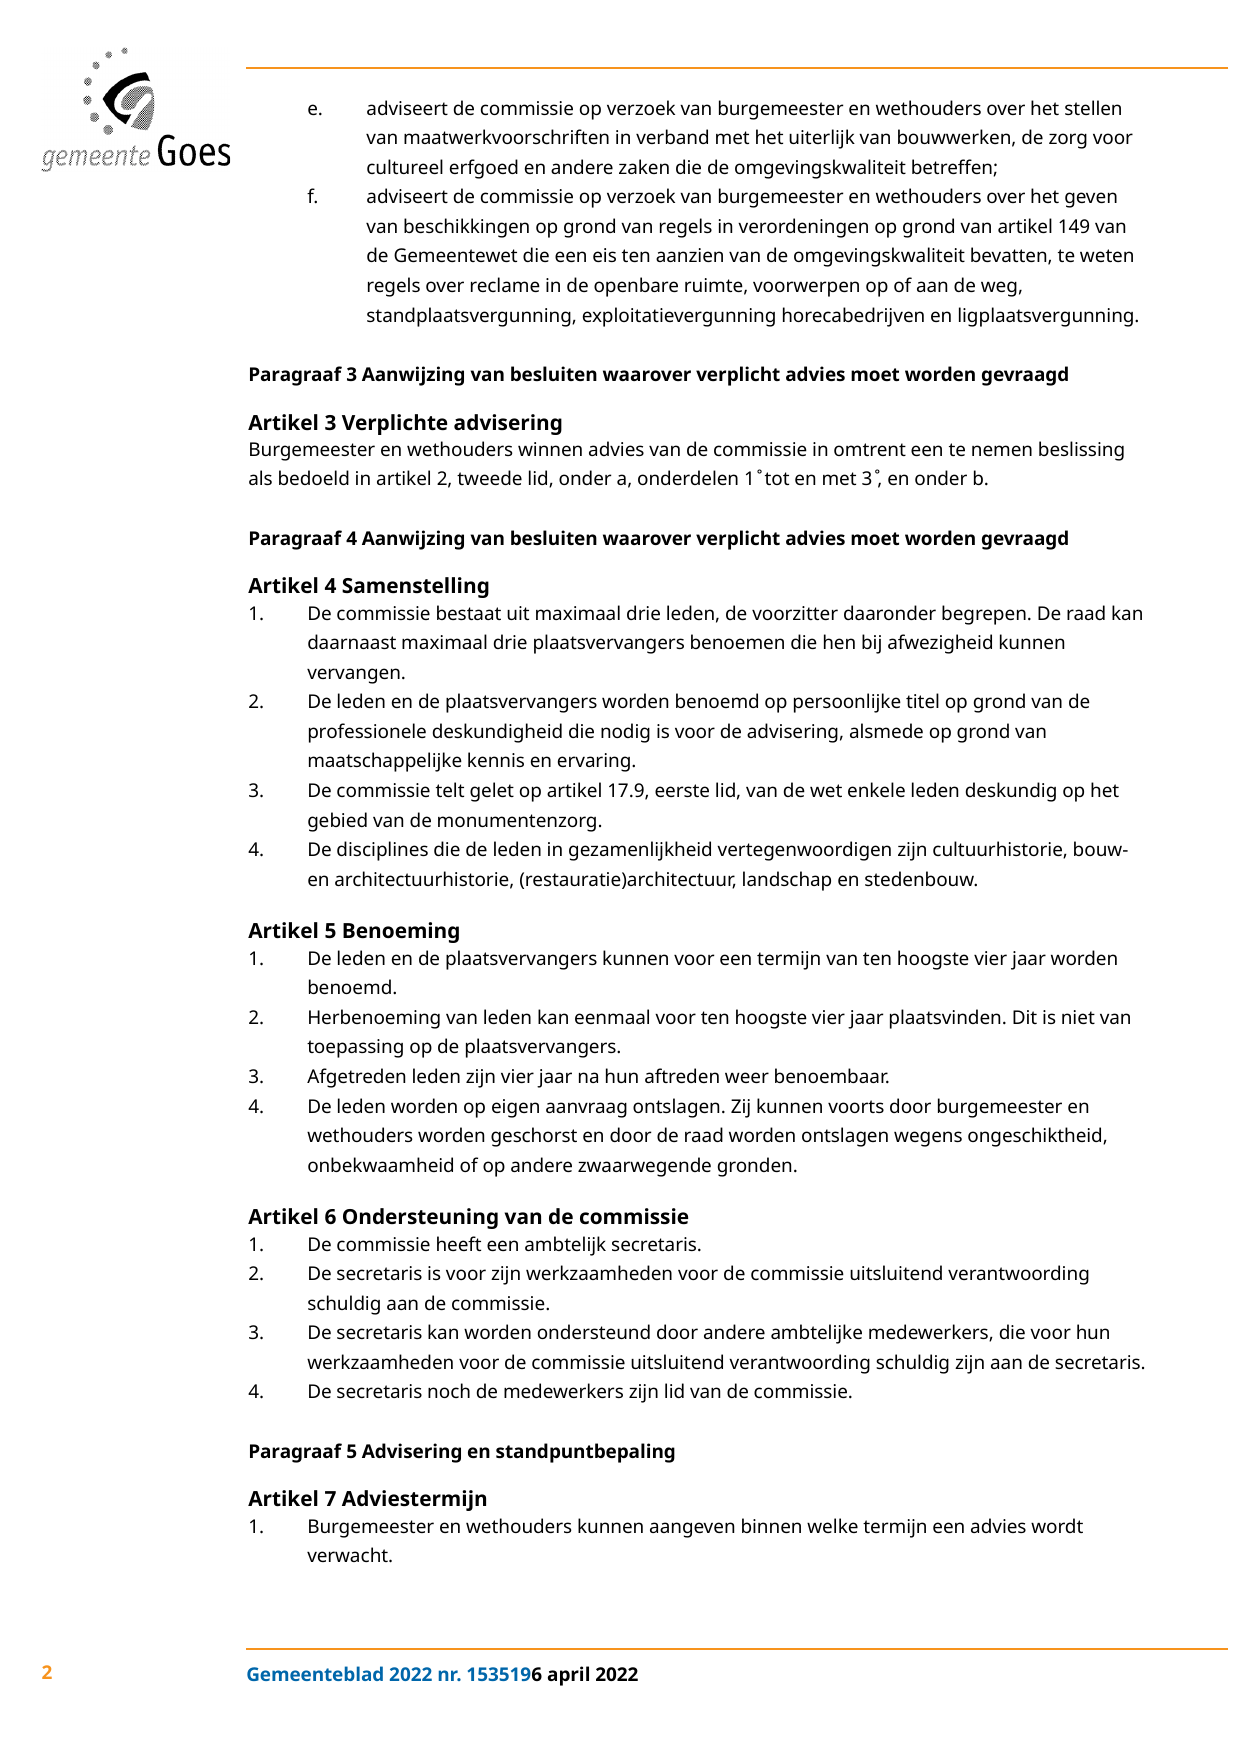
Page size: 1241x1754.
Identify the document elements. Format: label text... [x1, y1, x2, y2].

list De leden worden op eigen aanvraag ontslagen. Zij kunnen voorts door burgemeester en wethouders worden geschorst en door de raad worden ontslagen wegens ongeschiktheid, onbekwaamheid of op andere zwaarwegende gronden. [248, 1093, 1152, 1178]
list Afgetreden leden zijn vier jaar na hun aftreden weer benoembaar. [248, 1063, 1152, 1089]
list Herbenoeming van leden kan eenmaal voor ten hoogste vier jaar plaatsvinden. Dit is niet van toepassing op de plaatsvervangers. [248, 1004, 1152, 1059]
list De secretaris is voor zijn werkzaamheden voor de commissie uitsluitend verantwoording schuldig aan de commissie. [248, 1260, 1152, 1316]
list De secretaris noch de medewerkers zijn lid van de commissie. [248, 1379, 1152, 1404]
text Burgemeester en wethouders winnen advies van de commissie in omtrent een te nemen beslissing als bedoeld in artikel 2, tweede lid, onder a, onderdelen 1 ̊ tot en met 3 ̊, en onder b. [248, 436, 1152, 491]
picture [41, 47, 231, 172]
list De secretaris kan worden ondersteund door andere ambtelijke medewerkers, die voor hun werkzaamheden voor de commissie uitsluitend verantwoording schuldig zijn aan de secretaris. [248, 1319, 1152, 1375]
list De commissie bestaat uit maximaal drie leden, de voorzitter daaronder begrepen. De raad kan daarnaast maximaal drie plaatsvervangers benoemen die hen bij afwezigheid kunnen vervangen. [248, 600, 1152, 685]
text Artikel 5 Benoeming [248, 916, 1152, 945]
text Artikel 6 Ondersteuning van de commissie [248, 1202, 1152, 1231]
list De leden en de plaatsvervangers kunnen voor een termijn van ten hoogste vier jaar worden benoemd. [248, 945, 1152, 1000]
list adviseert de commissie op verzoek van burgemeester en wethouders over het stellen van maatwerkvoorschriften in verband met het uiterlijk van bouwwerken, de zorg voor cultureel erfgoed en andere zaken die de omgevingskwaliteit betreffen; [307, 95, 1152, 180]
text Paragraaf 4 Aanwijzing van besluiten waarover verplicht advies moet worden gevraagd [248, 525, 1152, 551]
list De commissie telt gelet op artikel 17.9, eerste lid, van de wet enkele leden deskundig op het gebied van de monumentenzorg. [248, 777, 1152, 833]
text Paragraaf 5 Advisering en standpuntbepaling [248, 1438, 1152, 1464]
text Artikel 4 Samenstelling [248, 571, 1152, 600]
list adviseert de commissie op verzoek van burgemeester en wethouders over het geven van beschikkingen op grond van regels in verordeningen op grond van artikel 149 van de Gemeentewet die een eis ten aanzien van de omgevingskwaliteit bevatten, te weten regels over reclame in de openbare ruimte, voorwerpen op of aan de weg, standplaatsvergunning, exploitatievergunning horecabedrijven en ligplaatsvergunning. [307, 183, 1152, 328]
text Paragraaf 3 Aanwijzing van besluiten waarover verplicht advies moet worden gevraagd [248, 361, 1152, 387]
list De disciplines die de leden in gezamenlijkheid vertegenwoordigen zijn cultuurhistorie, bouw- en architectuurhistorie, (restauratie)architectuur, landschap en stedenbouw. [248, 836, 1152, 892]
text Artikel 3 Verplichte advisering [248, 408, 1152, 436]
text Artikel 7 Adviestermijn [248, 1484, 1152, 1513]
list De leden en de plaatsvervangers worden benoemd op persoonlijke titel op grond van de professionele deskundigheid die nodig is voor de advisering, alsmede op grond van maatschappelijke kennis en ervaring. [248, 688, 1152, 773]
list De commissie heeft een ambtelijk secretaris. [248, 1231, 1152, 1257]
list Burgemeester en wethouders kunnen aangeven binnen welke termijn een advies wordt verwacht. [248, 1513, 1152, 1568]
